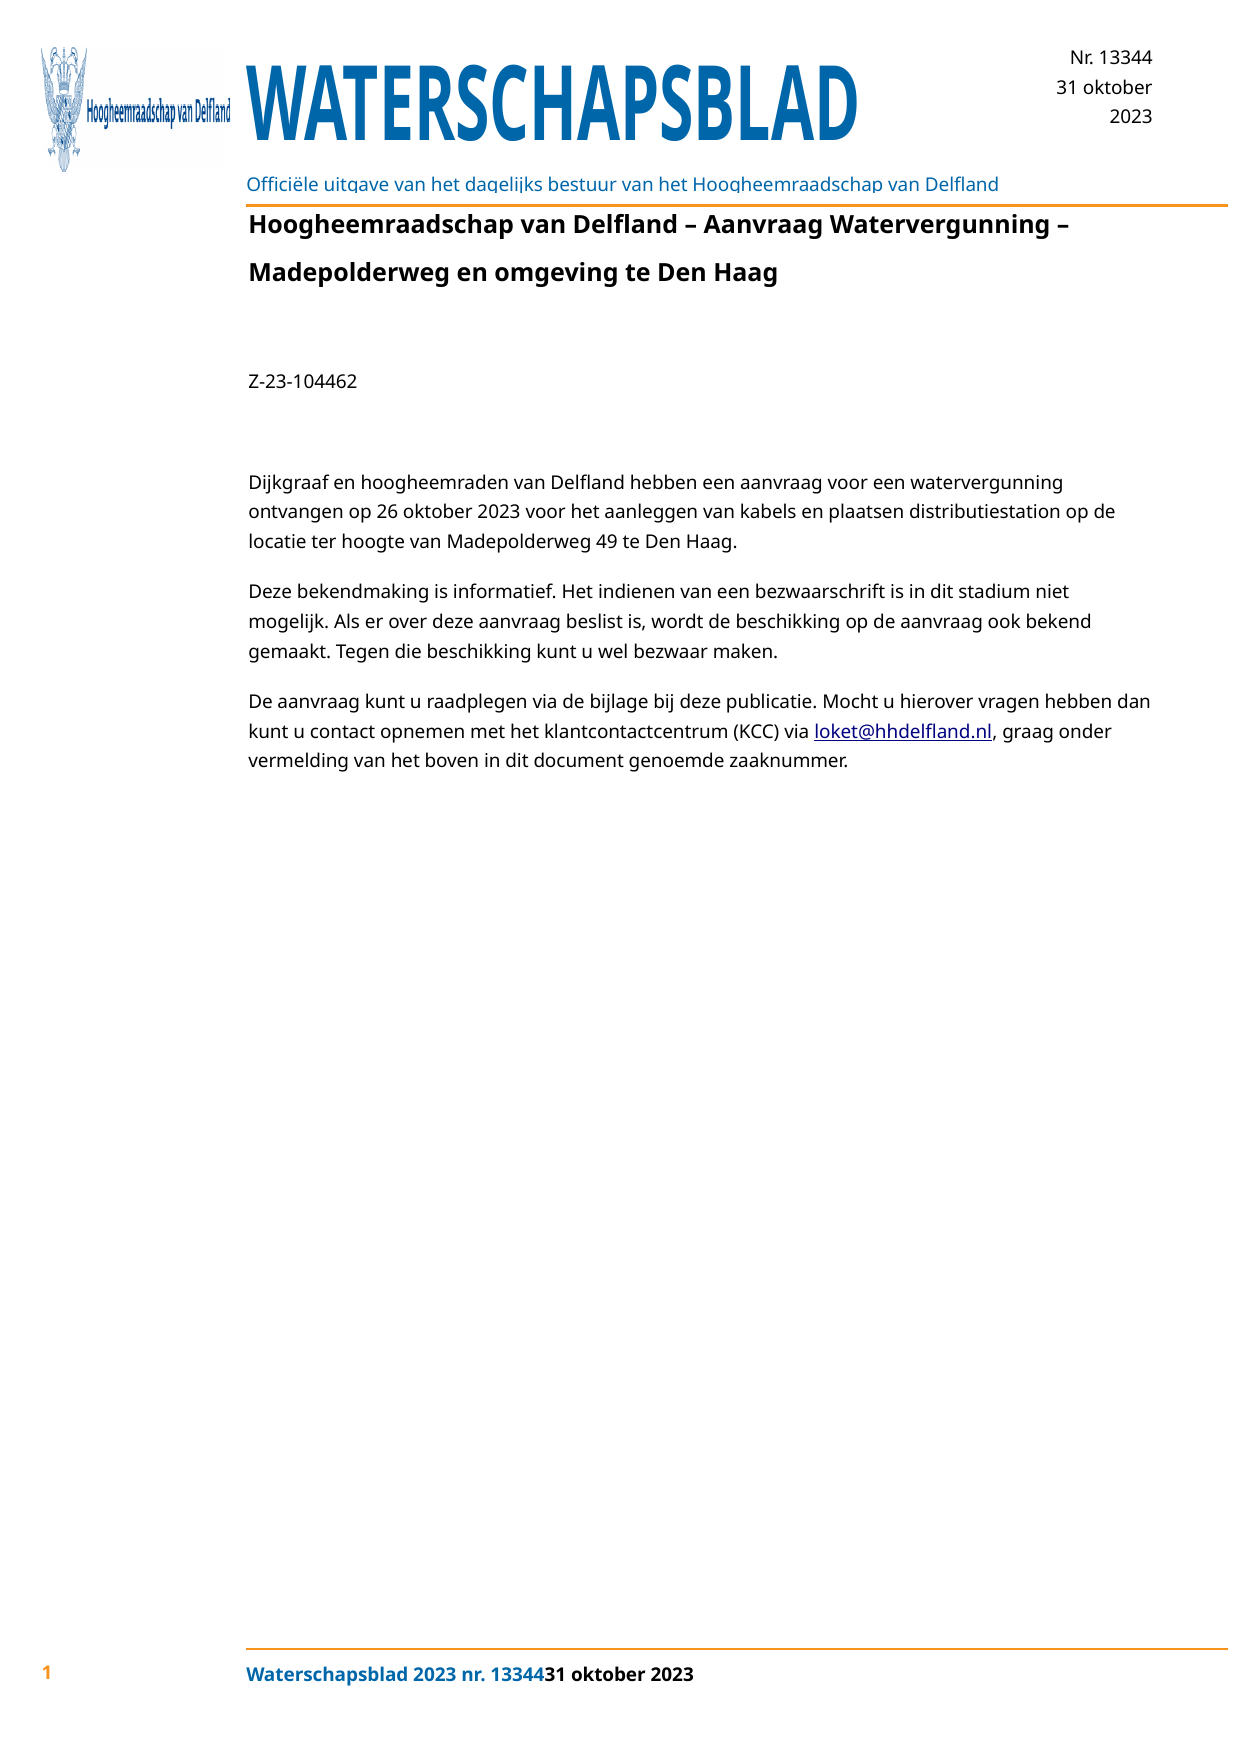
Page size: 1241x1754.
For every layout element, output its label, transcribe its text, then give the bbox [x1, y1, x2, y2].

text Z-23-104462 [248, 368, 1152, 394]
text Dijkgraaf en hoogheemraden van Delfland hebben een aanvraag voor een watervergunning ontvangen op 26 oktober 2023 voor het aanleggen van kabels en plaatsen distributiestation op de locatie ter hoogte van Madepolderweg 49 te Den Haag. [248, 469, 1152, 554]
picture [41, 47, 231, 172]
text Hoogheemraadschap van Delfland – Aanvraag Watervergunning – Madepolderweg en omgeving te Den Haag [248, 207, 1152, 288]
text De aanvraag kunt u raadplegen via de bijlage bij deze publicatie. Mocht u hierover vragen hebben dan kunt u contact opnemen met het klantcontactcentrum (KCC) via loket@hhdelfland.nl, graag onder vermelding van het boven in dit document genoemde zaaknummer. [248, 688, 1152, 773]
text Deze bekendmaking is informatief. Het indienen van een bezwaarschrift is in dit stadium niet mogelijk. Als er over deze aanvraag beslist is, wordt de beschikking op de aanvraag ook bekend gemaakt. Tegen die beschikking kunt u wel bezwaar maken. [248, 579, 1152, 664]
